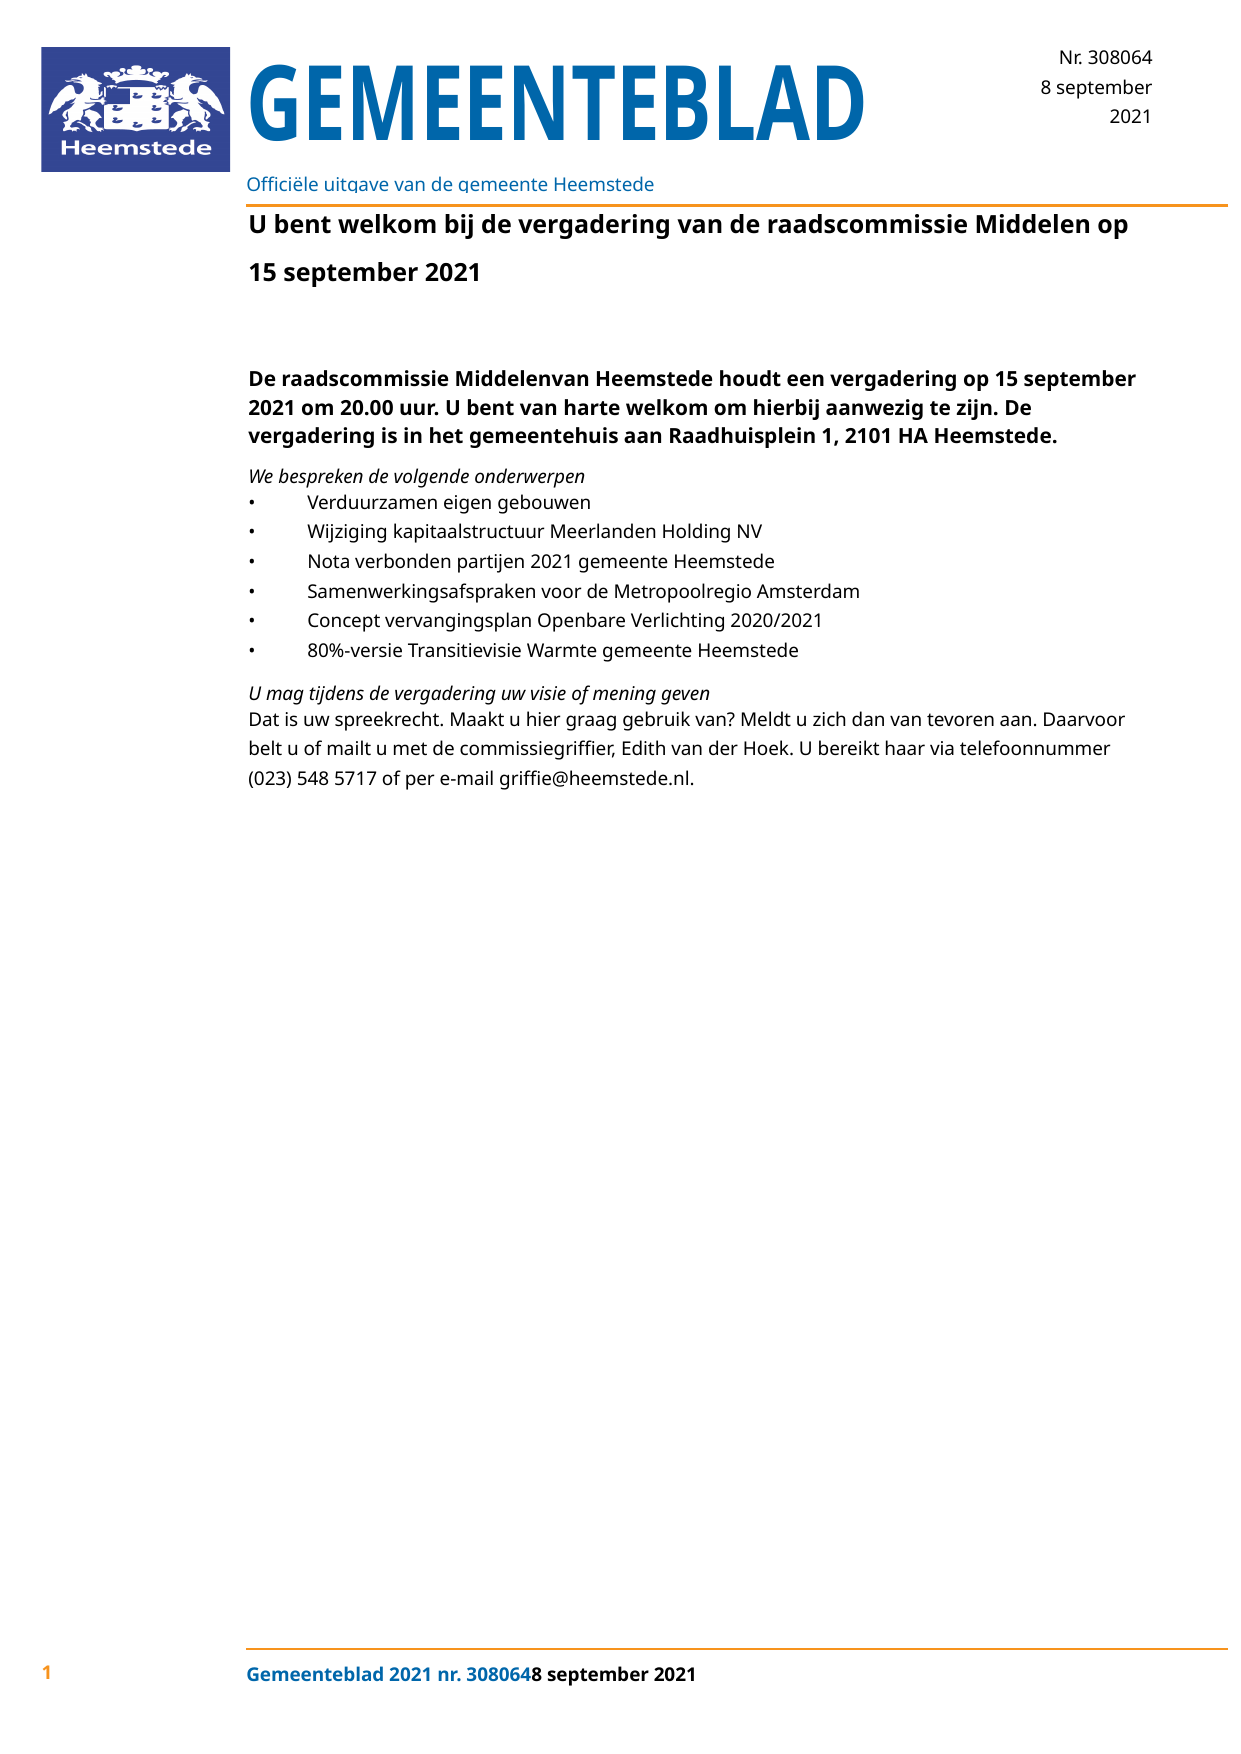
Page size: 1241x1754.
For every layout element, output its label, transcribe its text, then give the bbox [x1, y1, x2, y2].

list Samenwerkingsafspraken voor de Metropoolregio Amsterdam [248, 578, 1152, 603]
list 80%-versie Transitievisie Warmte gemeente Heemstede [248, 637, 1152, 663]
text U bent welkom bij de vergadering van de raadscommissie Middelen op 15 september 2021 [248, 207, 1152, 288]
list Verduurzamen eigen gebouwen [248, 489, 1152, 515]
list Concept vervangingsplan Openbare Verlichting 2020/2021 [248, 607, 1152, 633]
text De raadscommissie Middelenvan Heemstede houdt een vergadering op 15 september 2021 om 20.00 uur. U bent van harte welkom om hierbij aanwezig te zijn. De vergadering is in het gemeentehuis aan Raadhuisplein 1, 2101 HA Heemstede. [248, 364, 1152, 450]
list Nota verbonden partijen 2021 gemeente Heemstede [248, 548, 1152, 574]
picture [41, 47, 231, 172]
text Dat is uw spreekrecht. Maakt u hier graag gebruik van? Meldt u zich dan van tevoren aan. Daarvoor belt u of mailt u met de commissiegriffier, Edith van der Hoek. U bereikt haar via telefoonnummer (023) 548 5717 of per e-mail griffie@heemstede.nl. [248, 706, 1152, 791]
text We bespreken de volgende onderwerpen [248, 463, 1152, 489]
list Wijziging kapitaalstructuur Meerlanden Holding NV [248, 519, 1152, 544]
text U mag tijdens de vergadering uw visie of mening geven [248, 680, 1152, 706]
